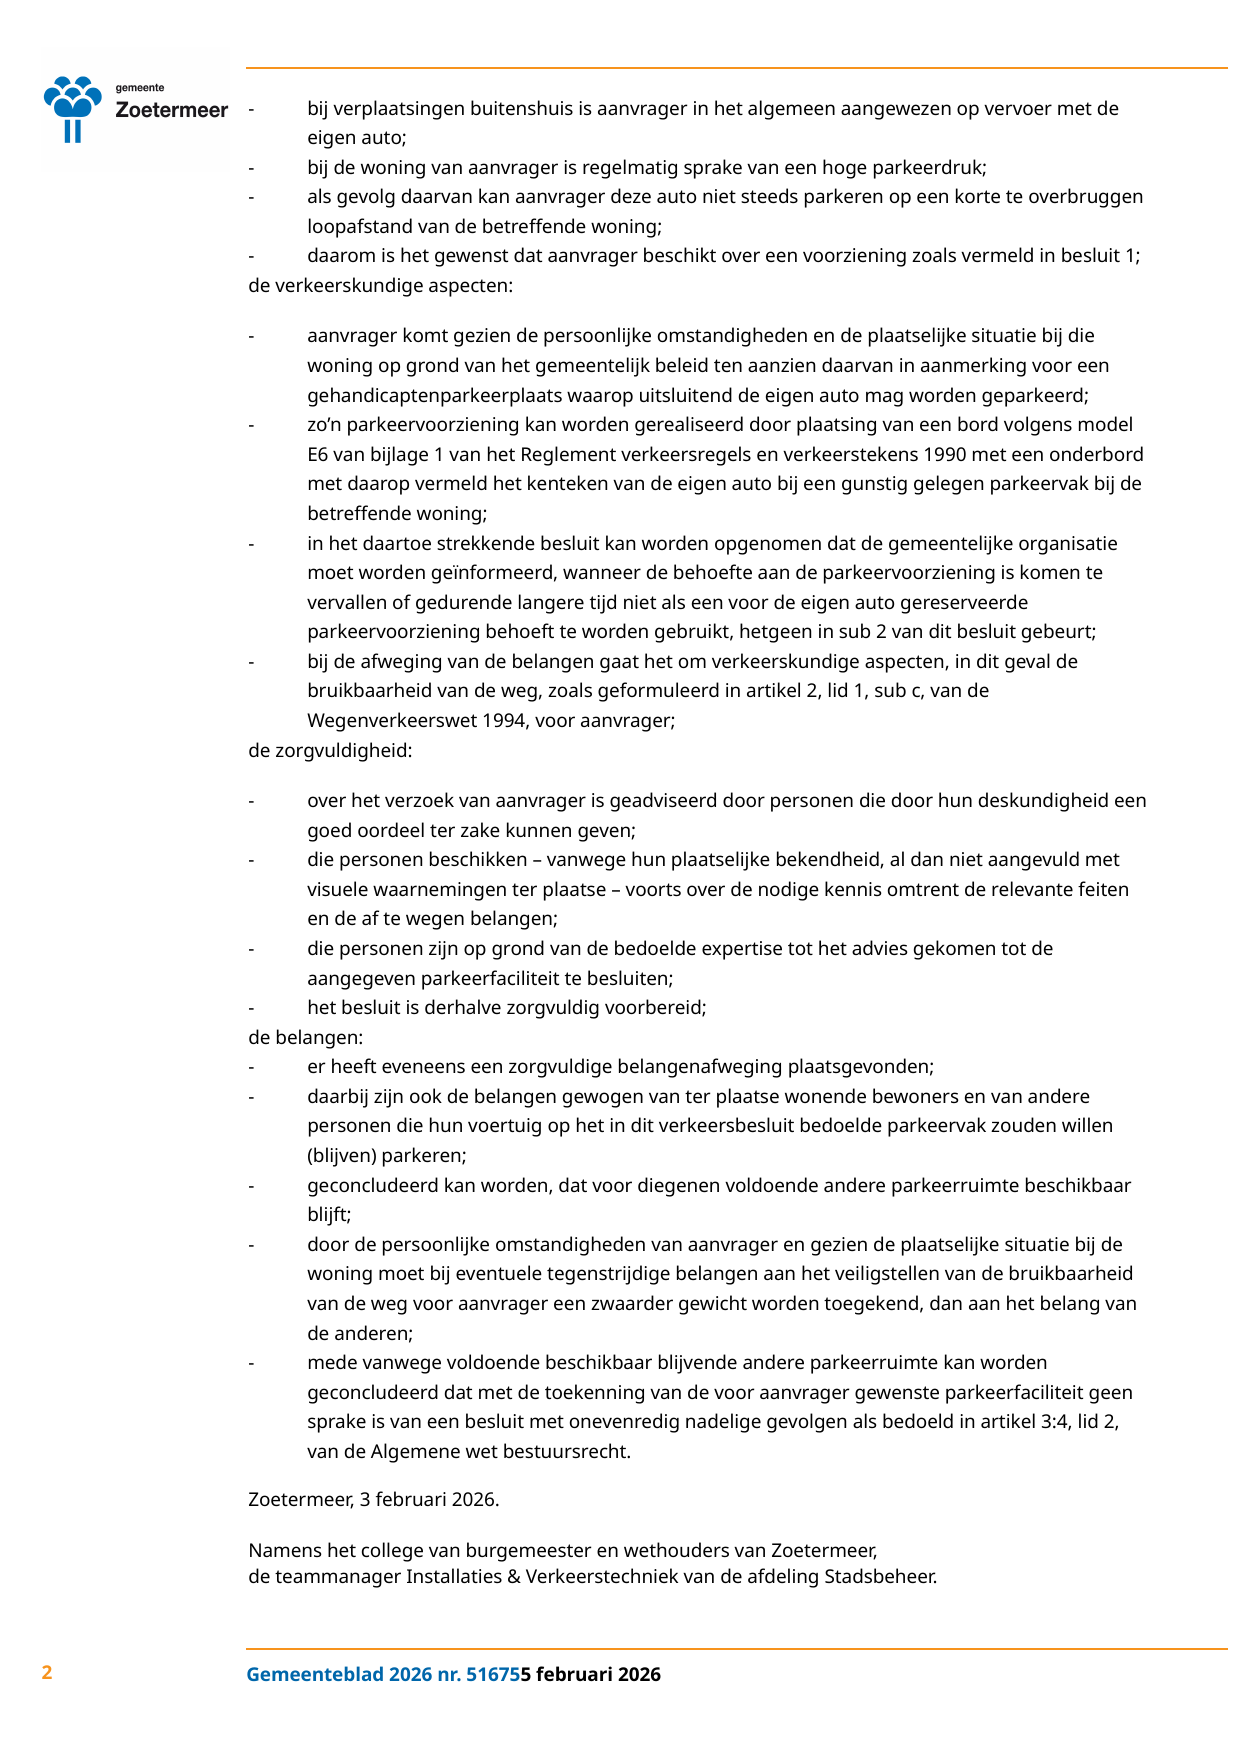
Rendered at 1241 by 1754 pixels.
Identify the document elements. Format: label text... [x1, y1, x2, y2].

list mede vanwege voldoende beschikbaar blijvende andere parkeerruimte kan worden geconcludeerd dat met de toekenning van de voor aanvrager gewenste parkeerfaciliteit geen sprake is van een besluit met onevenredig nadelige gevolgen als bedoeld in artikel 3:4, lid 2, van de Algemene wet bestuursrecht. [248, 1349, 1152, 1464]
list over het verzoek van aanvrager is geadviseerd door personen die door hun deskundigheid een goed oordeel ter zake kunnen geven; [248, 787, 1152, 843]
text Namens het college van burgemeester en wethouders van Zoetermeer, [248, 1537, 1152, 1563]
list als gevolg daarvan kan aanvrager deze auto niet steeds parkeren op een korte te overbruggen loopafstand van de betreffende woning; [248, 183, 1152, 239]
list bij de afweging van de belangen gaat het om verkeerskundige aspecten, in dit geval de bruikbaarheid van de weg, zoals geformuleerd in artikel 2, lid 1, sub c, van de Wegenverkeerswet 1994, voor aanvrager; [248, 648, 1152, 733]
text de belangen: [248, 1024, 1152, 1050]
list zo’n parkeervoorziening kan worden gerealiseerd door plaatsing van een bord volgens model E6 van bijlage 1 van het Reglement verkeersregels en verkeerstekens 1990 met een onderbord met daarop vermeld het kenteken van de eigen auto bij een gunstig gelegen parkeervak bij de betreffende woning; [248, 411, 1152, 526]
list bij verplaatsingen buitenshuis is aanvrager in het algemeen aangewezen op vervoer met de eigen auto; [248, 95, 1152, 150]
list daarom is het gewenst dat aanvrager beschikt over een voorziening zoals vermeld in besluit 1; [248, 243, 1152, 268]
list bij de woning van aanvrager is regelmatig sprake van een hoge parkeerdruk; [248, 154, 1152, 180]
list het besluit is derhalve zorgvuldig voorbereid; [248, 994, 1152, 1020]
text de verkeerskundige aspecten: [248, 272, 1152, 298]
text de zorgvuldigheid: [248, 737, 1152, 763]
text de teammanager Installaties & Verkeerstechniek van de afdeling Stadsbeheer. [248, 1563, 1152, 1589]
list daarbij zijn ook de belangen gewogen van ter plaatse wonende bewoners en van andere personen die hun voertuig op het in dit verkeersbesluit bedoelde parkeervak zouden willen (blijven) parkeren; [248, 1083, 1152, 1168]
list er heeft eveneens een zorgvuldige belangenafweging plaatsgevonden; [248, 1053, 1152, 1079]
list geconcludeerd kan worden, dat voor diegenen voldoende andere parkeerruimte beschikbaar blijft; [248, 1172, 1152, 1227]
list door de persoonlijke omstandigheden van aanvrager en gezien de plaatselijke situatie bij de woning moet bij eventuele tegenstrijdige belangen aan het veiligstellen van de bruikbaarheid van de weg voor aanvrager een zwaarder gewicht worden toegekend, dan aan het belang van de anderen; [248, 1231, 1152, 1346]
list die personen beschikken – vanwege hun plaatselijke bekendheid, al dan niet aangevuld met visuele waarnemingen ter plaatse – voorts over de nodige kennis omtrent de relevante feiten en de af te wegen belangen; [248, 846, 1152, 931]
text Zoetermeer, 3 februari 2026. [248, 1486, 1152, 1512]
list die personen zijn op grond van de bedoelde expertise tot het advies gekomen tot de aangegeven parkeerfaciliteit te besluiten; [248, 935, 1152, 991]
picture [41, 47, 231, 172]
list in het daartoe strekkende besluit kan worden opgenomen dat de gemeentelijke organisatie moet worden geïnformeerd, wanneer de behoefte aan de parkeervoorziening is komen te vervallen of gedurende langere tijd niet als een voor de eigen auto gereserveerde parkeervoorziening behoeft te worden gebruikt, hetgeen in sub 2 van dit besluit gebeurt; [248, 530, 1152, 644]
list aanvrager komt gezien de persoonlijke omstandigheden en de plaatselijke situatie bij die woning op grond van het gemeentelijk beleid ten aanzien daarvan in aanmerking voor een gehandicaptenparkeerplaats waarop uitsluitend de eigen auto mag worden geparkeerd; [248, 323, 1152, 408]
